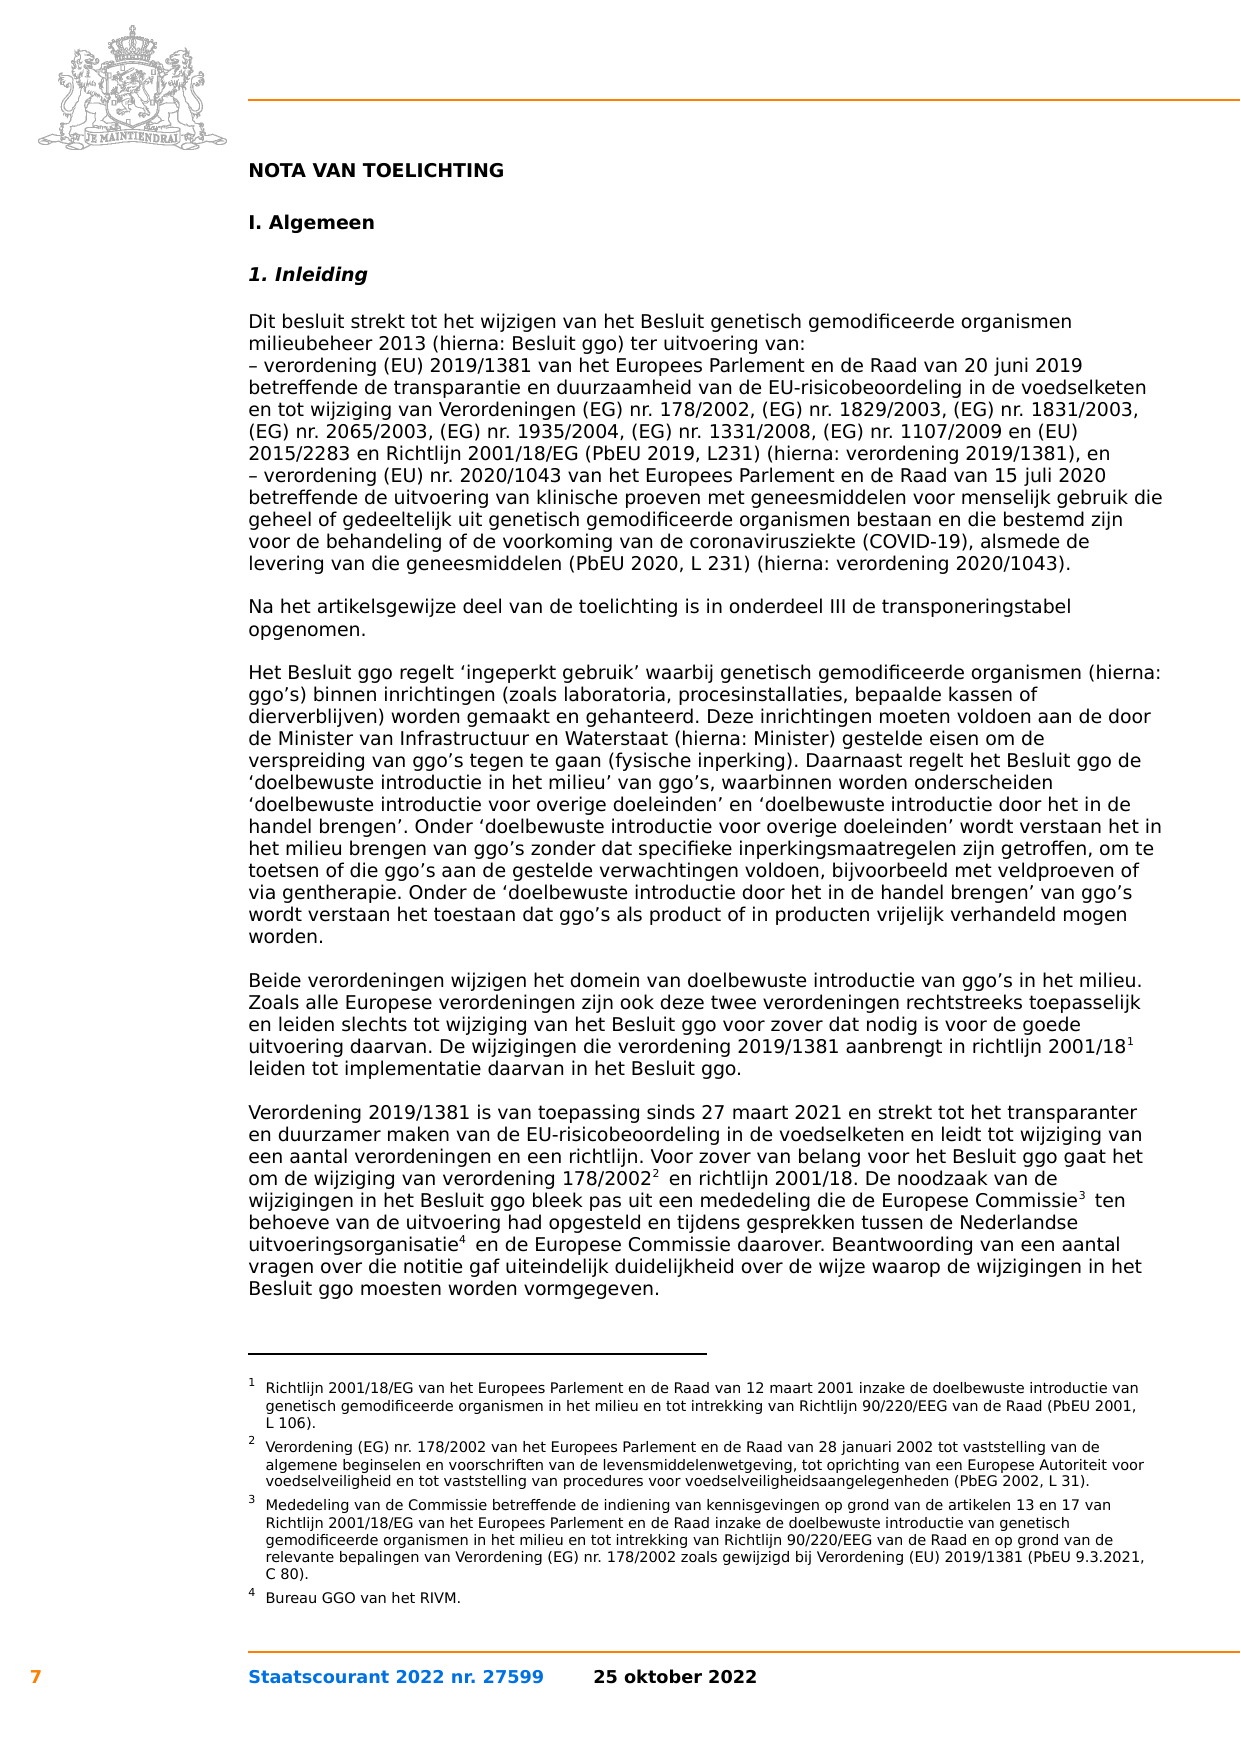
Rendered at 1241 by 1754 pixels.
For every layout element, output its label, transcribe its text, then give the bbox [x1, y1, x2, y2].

subtitle 1. Inleiding [248, 264, 1163, 286]
subtitle NOTA VAN TOELICHTING [248, 160, 1163, 182]
text Beide verordeningen wijzigen het domein van doelbewuste introductie van ggo’s in het milieu. Zoals alle Europese verordeningen zijn ook deze twee verordeningen rechtstreeks toepasselijk en leiden slechts tot wijziging van het Besluit ggo voor zover dat nodig is voor de goede uitvoering daarvan. De wijzigingen die verordening 2019/1381 aanbrengt in richtlijn 2001/18 leiden tot implementatie daarvan in het Besluit ggo. [248, 970, 1163, 1080]
text Dit besluit strekt tot het wijzigen van het Besluit genetisch gemodificeerde organismen milieubeheer 2013 (hierna: Besluit ggo) ter uitvoering van: [248, 311, 1163, 355]
text Richtlijn 2001/18/EG van het Europees Parlement en de Raad van 12 maart 2001 inzake de doelbewuste introductie van genetisch gemodificeerde organismen in het milieu en tot intrekking van Richtlijn 90/220/EEG van de Raad (PbEU 2001, L 106). [248, 1376, 1163, 1432]
subtitle I. Algemeen [248, 212, 1163, 234]
text Het Besluit ggo regelt ‘ingeperkt gebruik’ waarbij genetisch gemodificeerde organismen (hierna: ggo’s) binnen inrichtingen (zoals laboratoria, procesinstallaties, bepaalde kassen of dierverblijven) worden gemaakt en gehanteerd. Deze inrichtingen moeten voldoen aan de door de Minister van Infrastructuur en Waterstaat (hierna: Minister) gestelde eisen om de verspreiding van ggo’s tegen te gaan (fysische inperking). Daarnaast regelt het Besluit ggo de ‘doelbewuste introductie in het milieu’ van ggo’s, waarbinnen worden onderscheiden ‘doelbewuste introductie voor overige doeleinden’ en ‘doelbewuste introductie door het in de handel brengen’. Onder ‘doelbewuste introductie voor overige doeleinden’ wordt verstaan het in het milieu brengen van ggo’s zonder dat specifieke inperkingsmaatregelen zijn getroffen, om te toetsen of die ggo’s aan de gestelde verwachtingen voldoen, bijvoorbeeld met veldproeven of via gentherapie. Onder de ‘doelbewuste introductie door het in de handel brengen’ van ggo’s wordt verstaan het toestaan dat ggo’s als product of in producten vrijelijk verhandeld mogen worden. [248, 662, 1163, 948]
text Bureau GGO van het RIVM. [248, 1586, 1163, 1608]
text Verordening (EG) nr. 178/2002 van het Europees Parlement en de Raad van 28 januari 2002 tot vaststelling van de algemene beginselen en voorschriften van de levensmiddelenwetgeving, tot oprichting van een Europese Autoriteit voor voedselveiligheid en tot vaststelling van procedures voor voedselveiligheidsaangelegenheden (PbEG 2002, L 31). [248, 1434, 1163, 1490]
picture [38, 25, 227, 150]
text Mededeling van de Commissie betreffende de indiening van kennisgevingen op grond van de artikelen 13 en 17 van Richtlijn 2001/18/EG van het Europees Parlement en de Raad inzake de doelbewuste introductie van genetisch gemodificeerde organismen in het milieu en tot intrekking van Richtlijn 90/220/EEG van de Raad en op grond van de relevante bepalingen van Verordening (EG) nr. 178/2002 zoals gewijzigd bij Verordening (EU) 2019/1381 (PbEU 9.3.2021, C 80). [248, 1493, 1163, 1583]
text Na het artikelsgewijze deel van de toelichting is in onderdeel III de transponeringstabel opgenomen. [248, 596, 1163, 640]
text Verordening 2019/1381 is van toepassing sinds 27 maart 2021 en strekt tot het transparanter en duurzamer maken van de EU-risicobeoordeling in de voedselketen en leidt tot wijziging van een aantal verordeningen en een richtlijn. Voor zover van belang voor het Besluit ggo gaat het om de wijziging van verordening 178/2002 en richtlijn 2001/18. De noodzaak van de wijzigingen in het Besluit ggo bleek pas uit een mededeling die de Europese Commissie ten behoeve van de uitvoering had opgesteld en tijdens gesprekken tussen de Nederlandse uitvoeringsorganisatie en de Europese Commissie daarover. Beantwoording van een aantal vragen over die notitie gaf uiteindelijk duidelijkheid over de wijze waarop de wijzigingen in het Besluit ggo moesten worden vormgegeven. [248, 1102, 1163, 1299]
text – verordening (EU) 2019/1381 van het Europees Parlement en de Raad van 20 juni 2019 betreffende de transparantie en duurzaamheid van de EU-risicobeoordeling in de voedselketen en tot wijziging van Verordeningen (EG) nr. 178/2002, (EG) nr. 1829/2003, (EG) nr. 1831/2003, (EG) nr. 2065/2003, (EG) nr. 1935/2004, (EG) nr. 1331/2008, (EG) nr. 1107/2009 en (EU) 2015/2283 en Richtlijn 2001/18/EG (PbEU 2019, L231) (hierna: verordening 2019/1381), en [248, 355, 1163, 465]
text – verordening (EU) nr. 2020/1043 van het Europees Parlement en de Raad van 15 juli 2020 betreffende de uitvoering van klinische proeven met geneesmiddelen voor menselijk gebruik die geheel of gedeeltelijk uit genetisch gemodificeerde organismen bestaan en die bestemd zijn voor de behandeling of de voorkoming van de coronavirusziekte (COVID-19), alsmede de levering van die geneesmiddelen (PbEU 2020, L 231) (hierna: verordening 2020/1043). [248, 465, 1163, 574]
